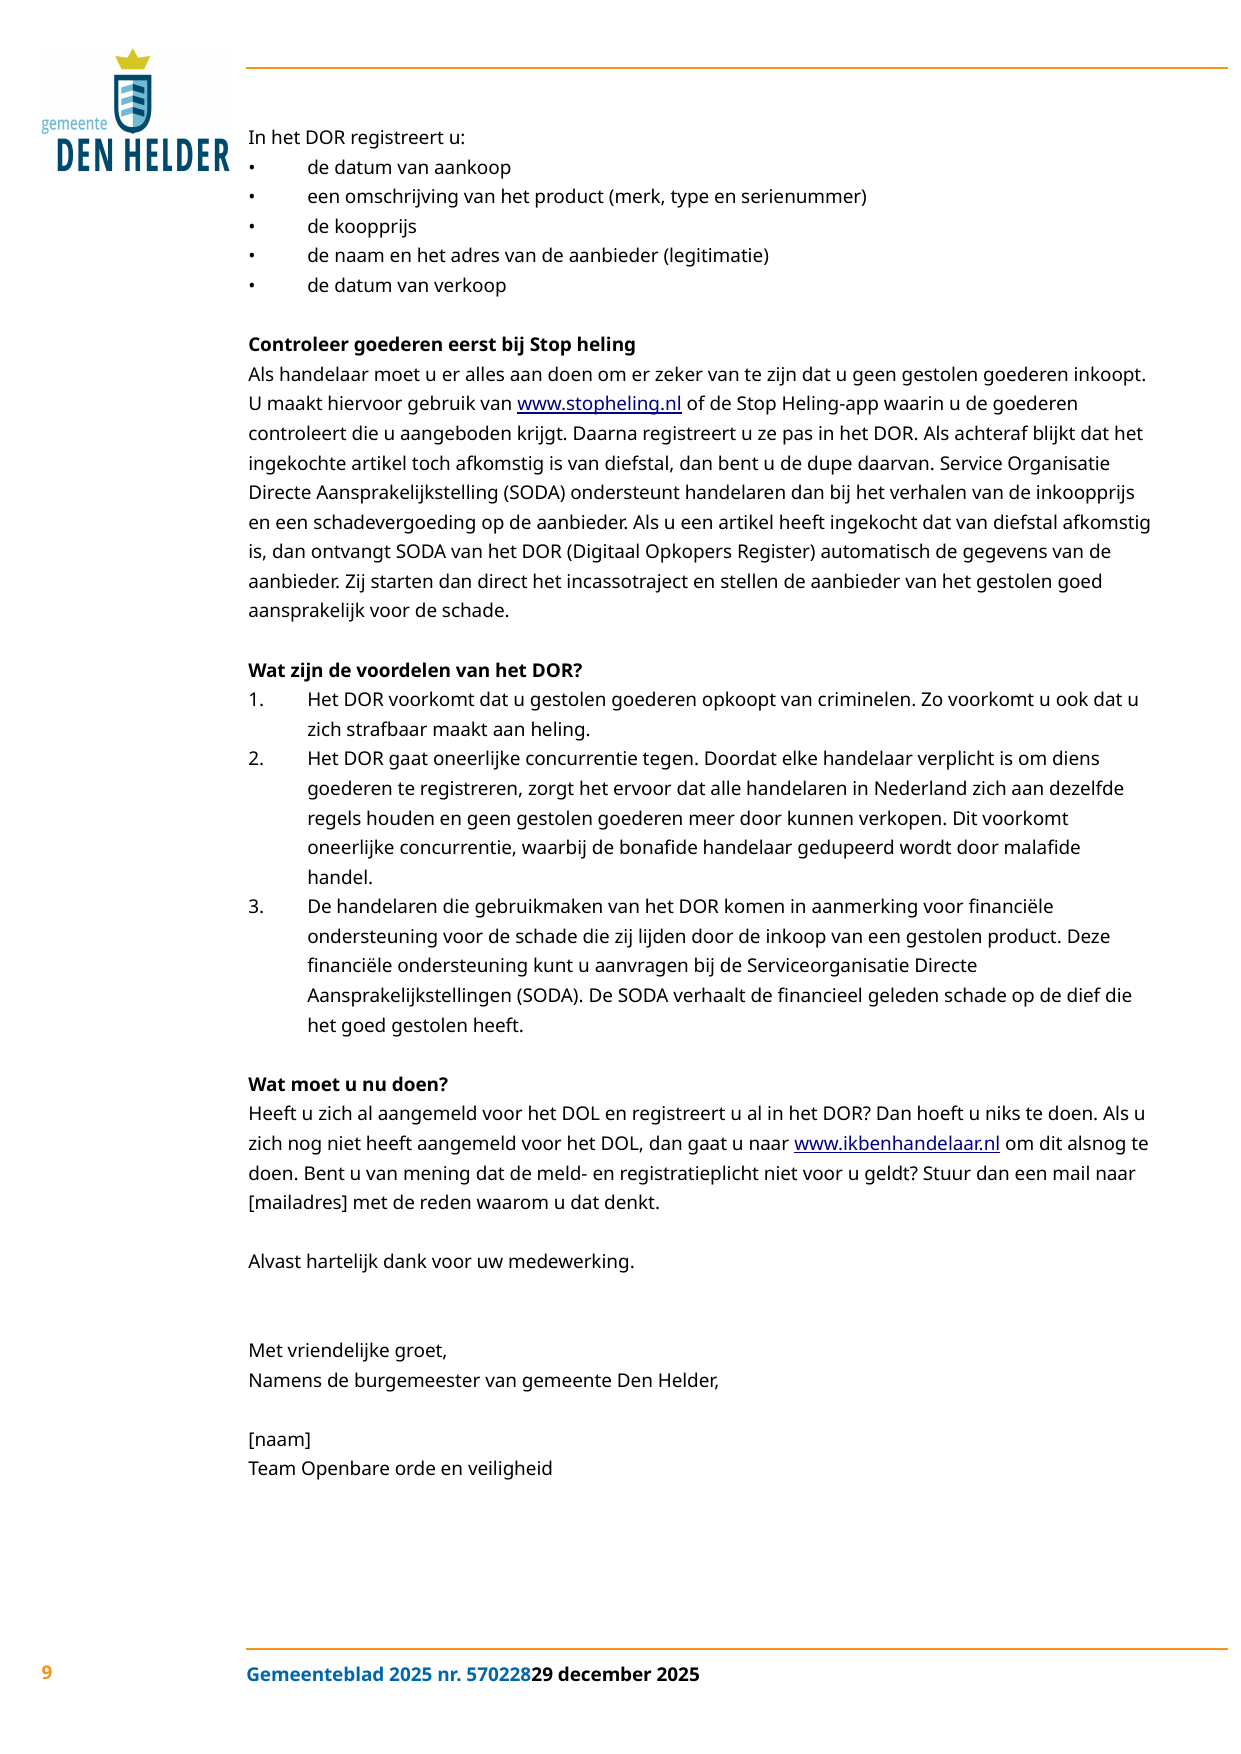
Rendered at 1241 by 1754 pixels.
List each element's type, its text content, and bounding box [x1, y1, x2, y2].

text Wat zijn de voordelen van het DOR? [248, 657, 1152, 683]
list de naam en het adres van de aanbieder (legitimatie) [248, 243, 1152, 268]
text Team Openbare orde en veiligheid [248, 1456, 1152, 1481]
text Als handelaar moet u er alles aan doen om er zeker van te zijn dat u geen gestolen goederen inkoopt. U maakt hiervoor gebruik van www.stopheling.nl of de Stop Heling-app waarin u de goederen controleert die u aangeboden krijgt. Daarna registreert u ze pas in het DOR. Als achteraf blijkt dat het ingekochte artikel toch afkomstig is van diefstal, dan bent u de dupe daarvan. Service Organisatie Directe Aansprakelijkstelling (SODA) ondersteunt handelaren dan bij het verhalen van de inkoopprijs en een schadevergoeding op de aanbieder. Als u een artikel heeft ingekocht dat van diefstal afkomstig is, dan ontvangt SODA van het DOR (Digitaal Opkopers Register) automatisch de gegevens van de aanbieder. Zij starten dan direct het incassotraject en stellen de aanbieder van het gestolen goed aansprakelijk voor de schade. [248, 361, 1152, 623]
list Het DOR voorkomt dat u gestolen goederen opkoopt van criminelen. Zo voorkomt u ook dat u zich strafbaar maakt aan heling. [248, 686, 1152, 742]
text Namens de burgemeester van gemeente Den Helder, [248, 1367, 1152, 1393]
text Alvast hartelijk dank voor uw medewerking. [248, 1248, 1152, 1274]
text Controleer goederen eerst bij Stop heling [248, 331, 1152, 357]
picture [100, 154, 106, 172]
text Met vriendelijke groet, [248, 1337, 1152, 1363]
text [naam] [248, 1426, 1152, 1452]
picture [182, 144, 187, 165]
list de datum van aankoop [248, 154, 1152, 180]
list Het DOR gaat oneerlijke concurrentie tegen. Doordat elke handelaar verplicht is om diens goederen te registreren, zorgt het ervoor dat alle handelaren in Nederland zich aan dezelfde regels houden en geen gestolen goederen meer door kunnen verkopen. Dit voorkomt oneerlijke concurrentie, waarbij de bonafide handelaar gedupeerd wordt door malafide handel. [248, 746, 1152, 890]
text Wat moet u nu doen? [248, 1071, 1152, 1097]
list De handelaren die gebruikmaken van het DOR komen in aanmerking voor financiële ondersteuning voor de schade die zij lijden door de inkoop van een gestolen product. Deze financiële ondersteuning kunt u aanvragen bij de Serviceorganisatie Directe Aansprakelijkstellingen (SODA). De SODA verhaalt de financieel geleden schade op de dief die het goed gestolen heeft. [248, 893, 1152, 1038]
picture [41, 47, 231, 172]
text Heeft u zich al aangemeld voor het DOL en registreert u al in het DOR? Dan hoeft u niks te doen. Als u zich nog niet heeft aangemeld voor het DOL, dan gaat u naar www.ikbenhandelaar.nl om dit alsnog te doen. Bent u van mening dat de meld- en registratieplicht niet voor u geldt? Stuur dan een mail naar [mailadres] met de reden waarom u dat denkt. [248, 1101, 1152, 1215]
list de datum van verkoop [248, 272, 1152, 298]
picture [130, 157, 135, 172]
picture [63, 144, 68, 165]
picture [220, 160, 224, 172]
text In het DOR registreert u: [248, 124, 1152, 150]
list de koopprijs [248, 213, 1152, 239]
list een omschrijving van het product (merk, type en serienummer) [248, 183, 1152, 209]
